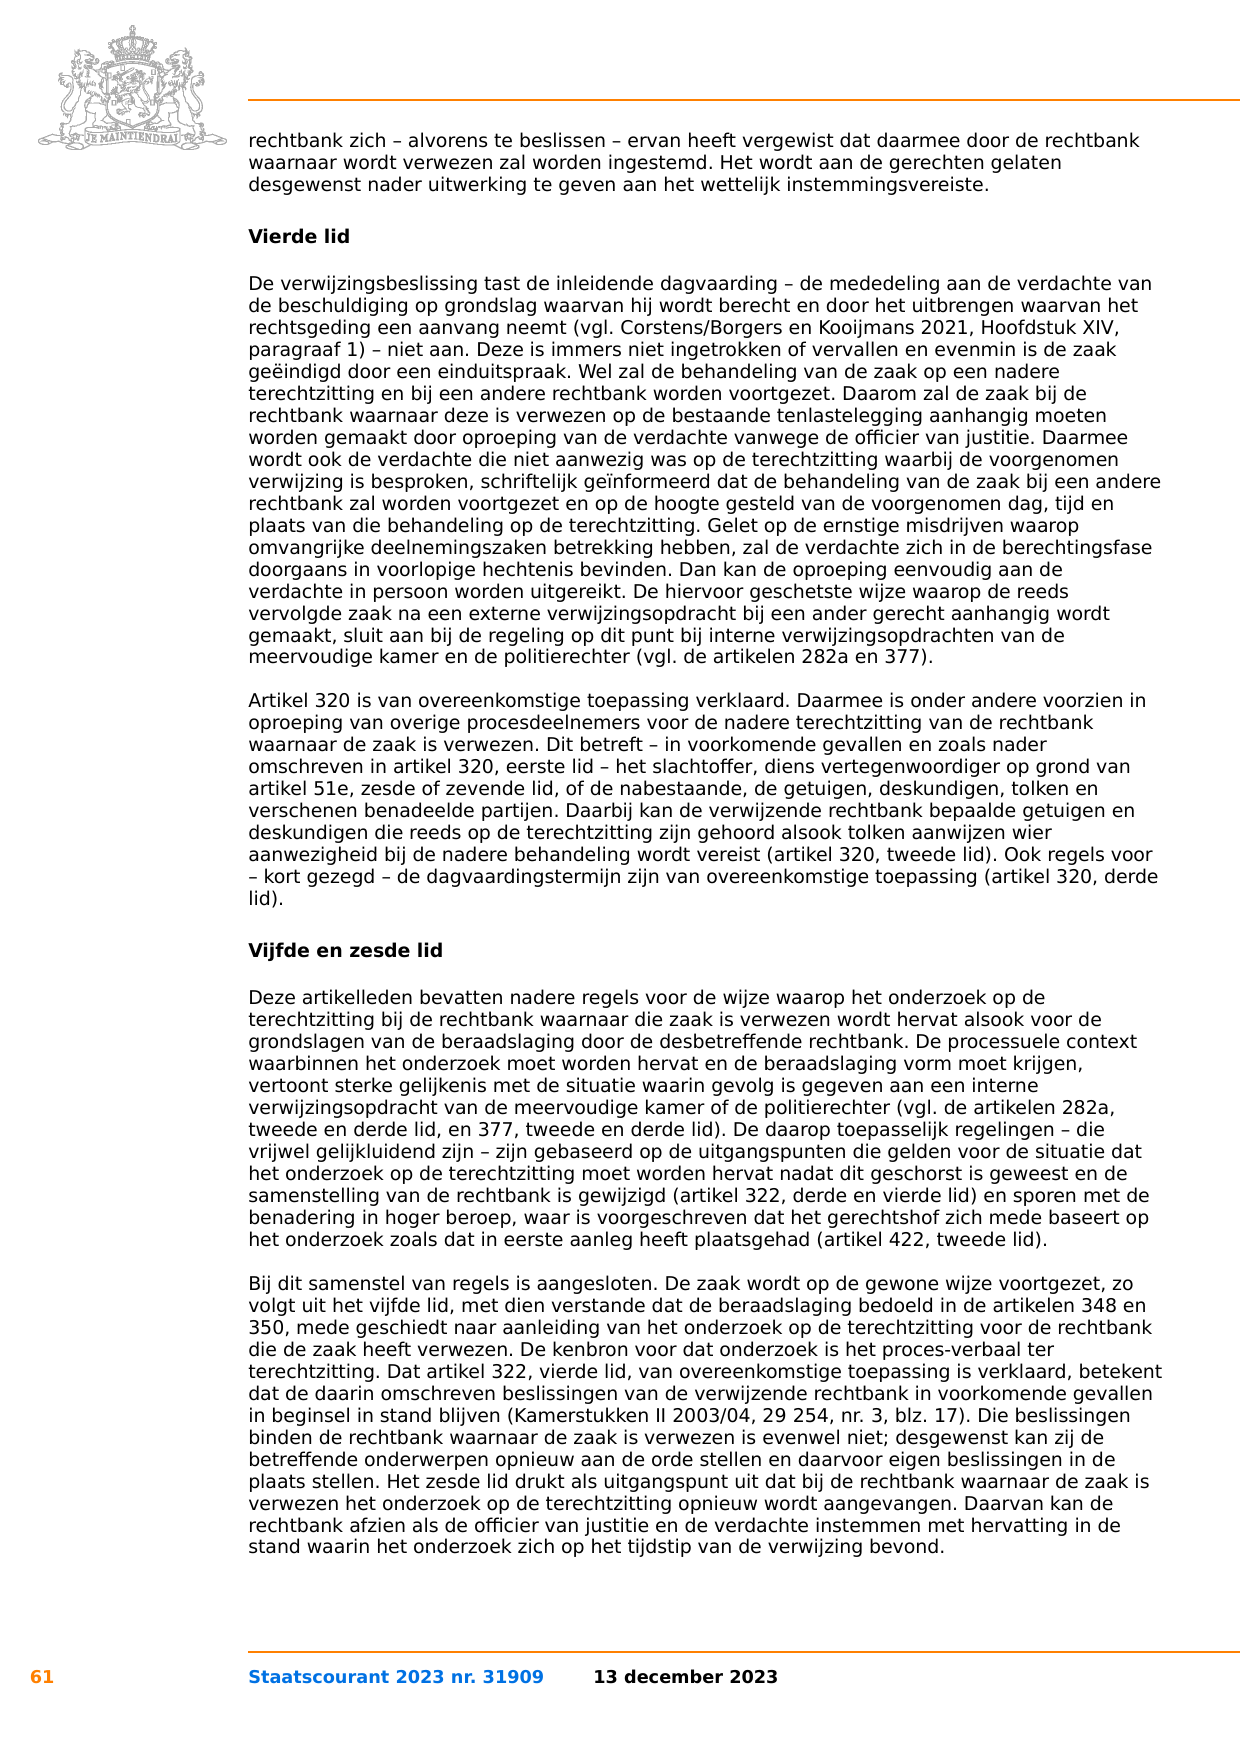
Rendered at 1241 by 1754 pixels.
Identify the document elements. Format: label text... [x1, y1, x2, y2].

subtitle Vierde lid [248, 226, 1163, 248]
text rechtbank zich – alvorens te beslissen – ervan heeft vergewist dat daarmee door de rechtbank waarnaar wordt verwezen zal worden ingestemd. Het wordt aan de gerechten gelaten desgewenst nader uitwerking te geven aan het wettelijk instemmingsvereiste. [248, 130, 1163, 196]
subtitle Vijfde en zesde lid [248, 940, 1163, 962]
text Artikel 320 is van overeenkomstige toepassing verklaard. Daarmee is onder andere voorzien in oproeping van overige procesdeelnemers voor de nadere terechtzitting van de rechtbank waarnaar de zaak is verwezen. Dit betreft – in voorkomende gevallen en zoals nader omschreven in artikel 320, eerste lid – het slachtoffer, diens vertegenwoordiger op grond van artikel 51e, zesde of zevende lid, of de nabestaande, de getuigen, deskundigen, tolken en verschenen benadeelde partijen. Daarbij kan de verwijzende rechtbank bepaalde getuigen en deskundigen die reeds op de terechtzitting zijn gehoord alsook tolken aanwijzen wier aanwezigheid bij de nadere behandeling wordt vereist (artikel 320, tweede lid). Ook regels voor – kort gezegd – de dagvaardingstermijn zijn van overeenkomstige toepassing (artikel 320, derde lid). [248, 690, 1163, 910]
picture [38, 25, 227, 150]
text De verwijzingsbeslissing tast de inleidende dagvaarding – de mededeling aan de verdachte van de beschuldiging op grondslag waarvan hij wordt berecht en door het uitbrengen waarvan het rechtsgeding een aanvang neemt (vgl. Corstens/Borgers en Kooijmans 2021, Hoofdstuk XIV, paragraaf 1) – niet aan. Deze is immers niet ingetrokken of vervallen en evenmin is de zaak geëindigd door een einduitspraak. Wel zal de behandeling van de zaak op een nadere terechtzitting en bij een andere rechtbank worden voortgezet. Daarom zal de zaak bij de rechtbank waarnaar deze is verwezen op de bestaande tenlastelegging aanhangig moeten worden gemaakt door oproeping van de verdachte vanwege de officier van justitie. Daarmee wordt ook de verdachte die niet aanwezig was op de terechtzitting waarbij de voorgenomen verwijzing is besproken, schriftelijk geïnformeerd dat de behandeling van de zaak bij een andere rechtbank zal worden voortgezet en op de hoogte gesteld van de voorgenomen dag, tijd en plaats van die behandeling op de terechtzitting. Gelet op de ernstige misdrijven waarop omvangrijke deelnemingszaken betrekking hebben, zal de verdachte zich in de berechtingsfase doorgaans in voorlopige hechtenis bevinden. Dan kan de oproeping eenvoudig aan de verdachte in persoon worden uitgereikt. De hiervoor geschetste wijze waarop de reeds vervolgde zaak na een externe verwijzingsopdracht bij een ander gerecht aanhangig wordt gemaakt, sluit aan bij de regeling op dit punt bij interne verwijzingsopdrachten van de meervoudige kamer en de politierechter (vgl. de artikelen 282a en 377). [248, 273, 1163, 668]
text Bij dit samenstel van regels is aangesloten. De zaak wordt op de gewone wijze voortgezet, zo volgt uit het vijfde lid, met dien verstande dat de beraadslaging bedoeld in de artikelen 348 en 350, mede geschiedt naar aanleiding van het onderzoek op de terechtzitting voor de rechtbank die de zaak heeft verwezen. De kenbron voor dat onderzoek is het proces-verbaal ter terechtzitting. Dat artikel 322, vierde lid, van overeenkomstige toepassing is verklaard, betekent dat de daarin omschreven beslissingen van de verwijzende rechtbank in voorkomende gevallen in beginsel in stand blijven (Kamerstukken II 2003/04, 29 254, nr. 3, blz. 17). Die beslissingen binden de rechtbank waarnaar de zaak is verwezen is evenwel niet; desgewenst kan zij de betreffende onderwerpen opnieuw aan de orde stellen en daarvoor eigen beslissingen in de plaats stellen. Het zesde lid drukt als uitgangspunt uit dat bij de rechtbank waarnaar de zaak is verwezen het onderzoek op de terechtzitting opnieuw wordt aangevangen. Daarvan kan de rechtbank afzien als de officier van justitie en de verdachte instemmen met hervatting in de stand waarin het onderzoek zich op het tijdstip van de verwijzing bevond. [248, 1273, 1163, 1558]
text Deze artikelleden bevatten nadere regels voor de wijze waarop het onderzoek op de terechtzitting bij de rechtbank waarnaar die zaak is verwezen wordt hervat alsook voor de grondslagen van de beraadslaging door de desbetreffende rechtbank. De processuele context waarbinnen het onderzoek moet worden hervat en de beraadslaging vorm moet krijgen, vertoont sterke gelijkenis met de situatie waarin gevolg is gegeven aan een interne verwijzingsopdracht van de meervoudige kamer of de politierechter (vgl. de artikelen 282a, tweede en derde lid, en 377, tweede en derde lid). De daarop toepasselijk regelingen – die vrijwel gelijkluidend zijn – zijn gebaseerd op de uitgangspunten die gelden voor de situatie dat het onderzoek op de terechtzitting moet worden hervat nadat dit geschorst is geweest en de samenstelling van de rechtbank is gewijzigd (artikel 322, derde en vierde lid) en sporen met de benadering in hoger beroep, waar is voorgeschreven dat het gerechtshof zich mede baseert op het onderzoek zoals dat in eerste aanleg heeft plaatsgehad (artikel 422, tweede lid). [248, 987, 1163, 1251]
